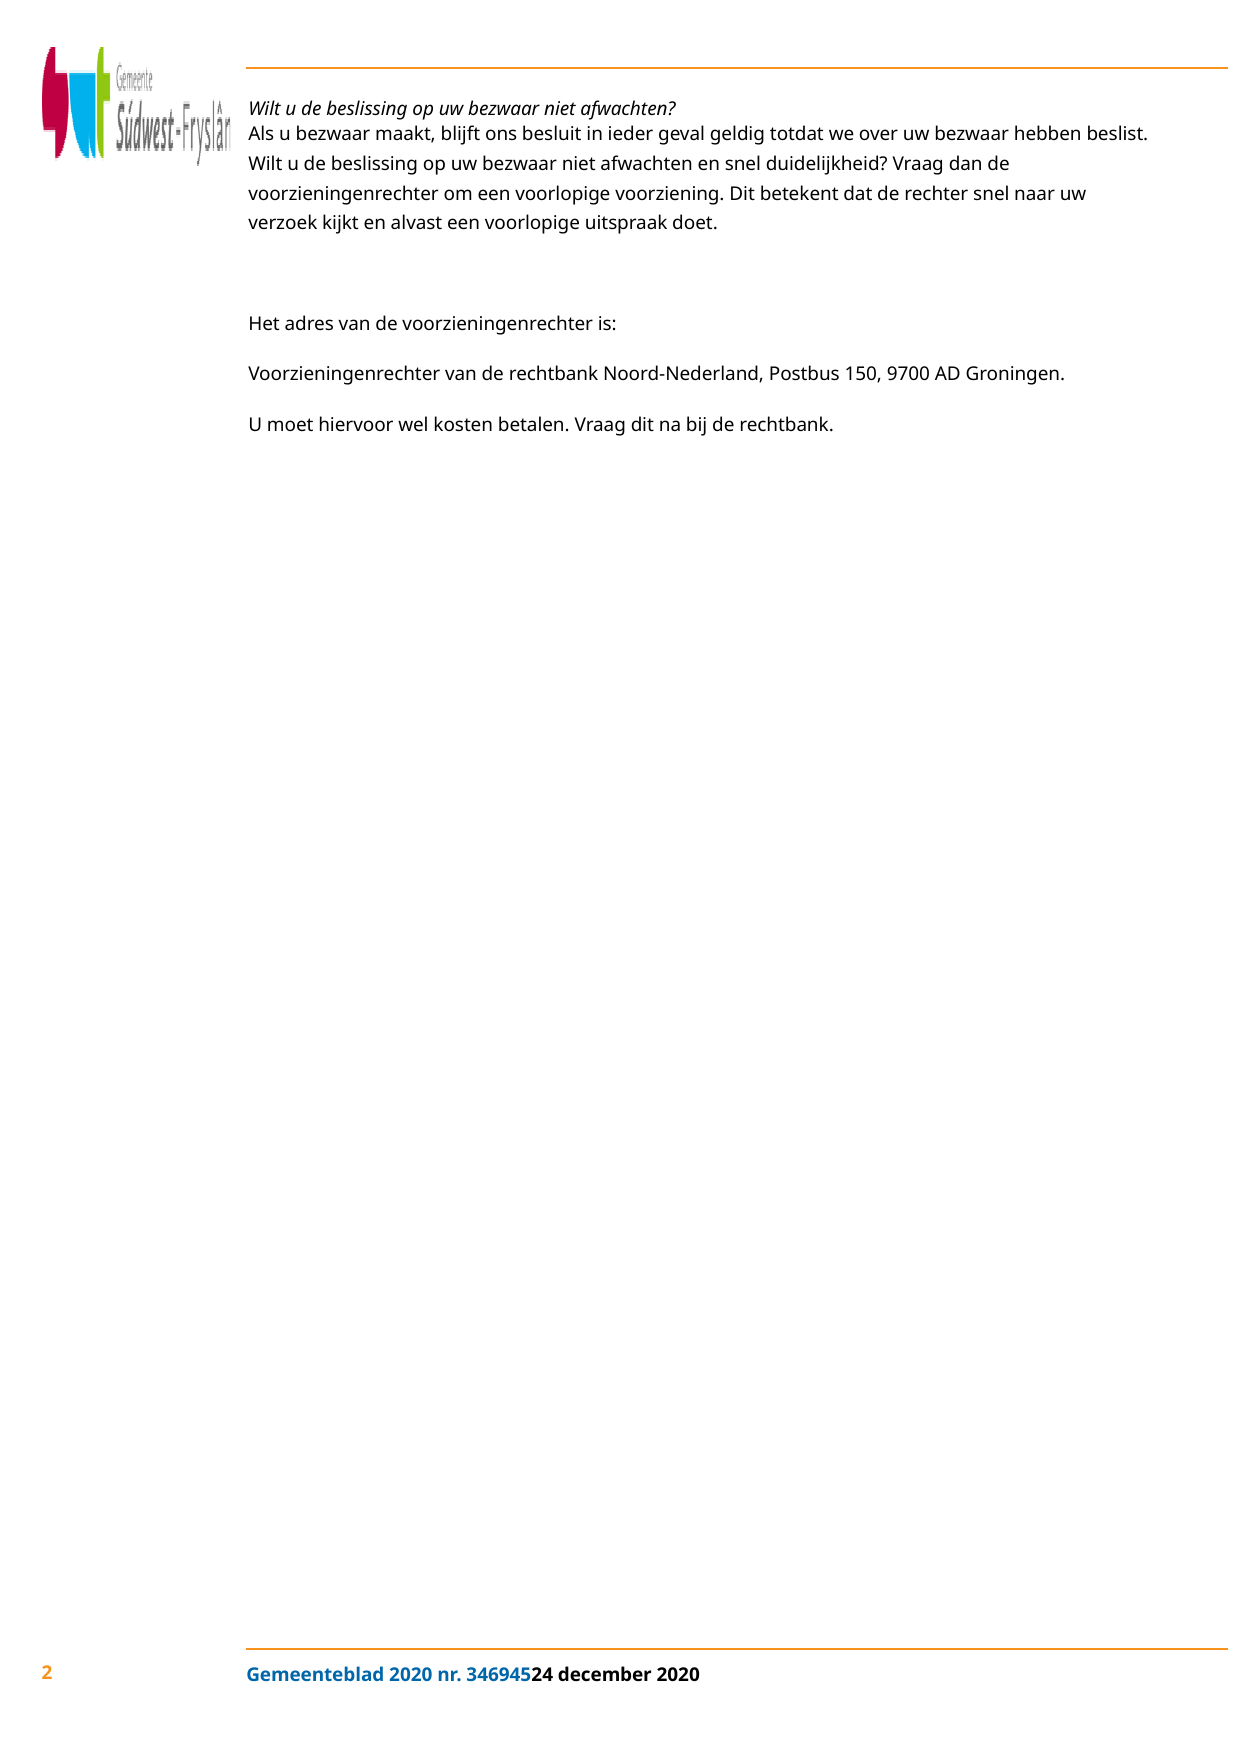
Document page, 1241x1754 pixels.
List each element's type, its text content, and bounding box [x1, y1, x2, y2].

picture [41, 47, 231, 172]
text Wilt u de beslissing op uw bezwaar niet afwachten? [248, 95, 1152, 121]
text U moet hiervoor wel kosten betalen. Vraag dit na bij de rechtbank. [248, 411, 1152, 437]
text Voorzieningenrechter van de rechtbank Noord-Nederland, Postbus 150, 9700 AD Groningen. [248, 361, 1152, 386]
text Het adres van de voorzieningenrechter is: [248, 310, 1152, 336]
text Als u bezwaar maakt, blijft ons besluit in ieder geval geldig totdat we over uw bezwaar hebben beslist. Wilt u de beslissing op uw bezwaar niet afwachten en snel duidelijkheid? Vraag dan de voorzieningenrechter om een voorlopige voorziening. Dit betekent dat de rechter snel naar uw verzoek kijkt en alvast een voorlopige uitspraak doet. [248, 121, 1152, 235]
